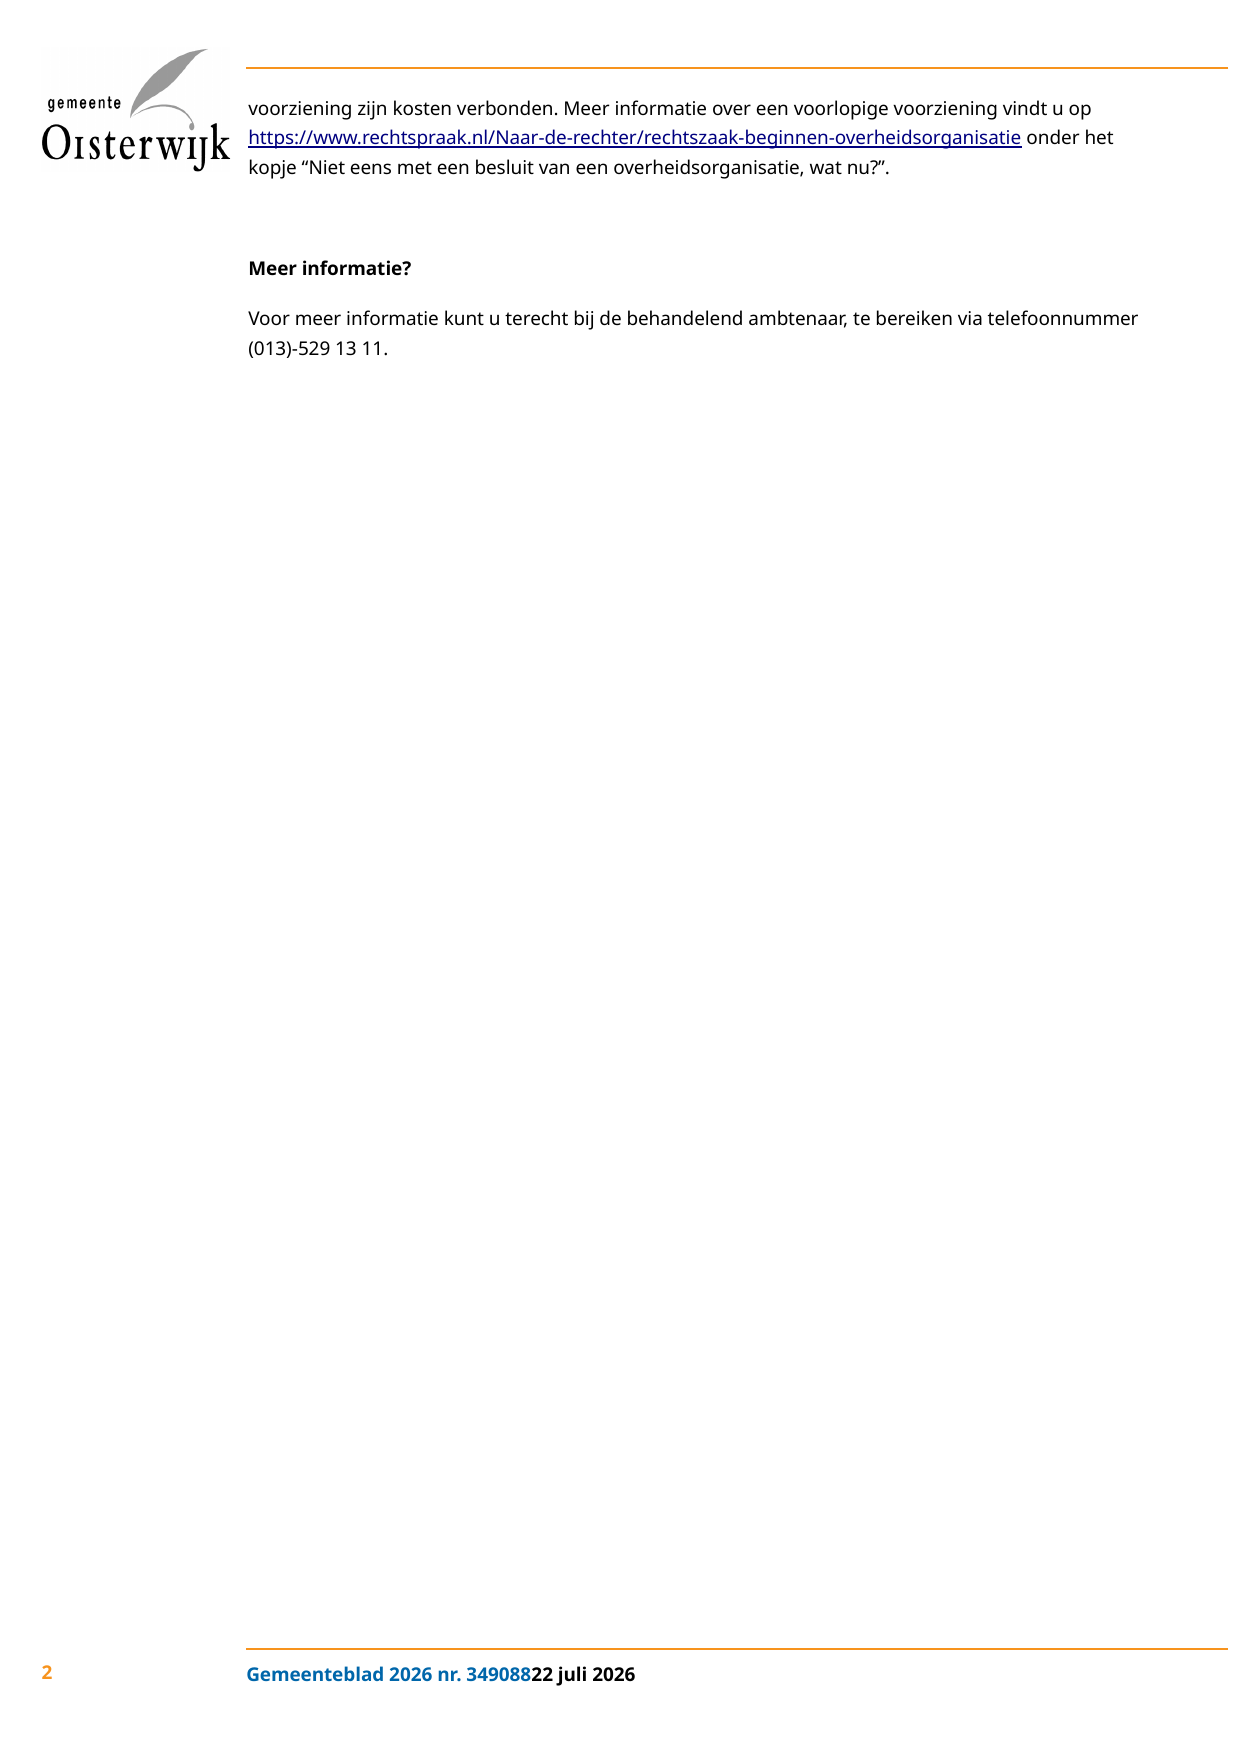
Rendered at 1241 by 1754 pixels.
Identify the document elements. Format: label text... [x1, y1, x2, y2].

text voorziening zijn kosten verbonden. Meer informatie over een voorlopige voorziening vindt u op https://www.rechtspraak.nl/Naar-de-rechter/rechtszaak-beginnen-overheidsorganisatie onder het kopje “Niet eens met een besluit van een overheidsorganisatie, wat nu?”. [248, 95, 1152, 180]
text Voor meer informatie kunt u terecht bij de behandelend ambtenaar, te bereiken via telefoonnummer (013)-529 13 11. [248, 305, 1152, 361]
text Meer informatie? [248, 255, 1152, 281]
picture [41, 47, 231, 172]
